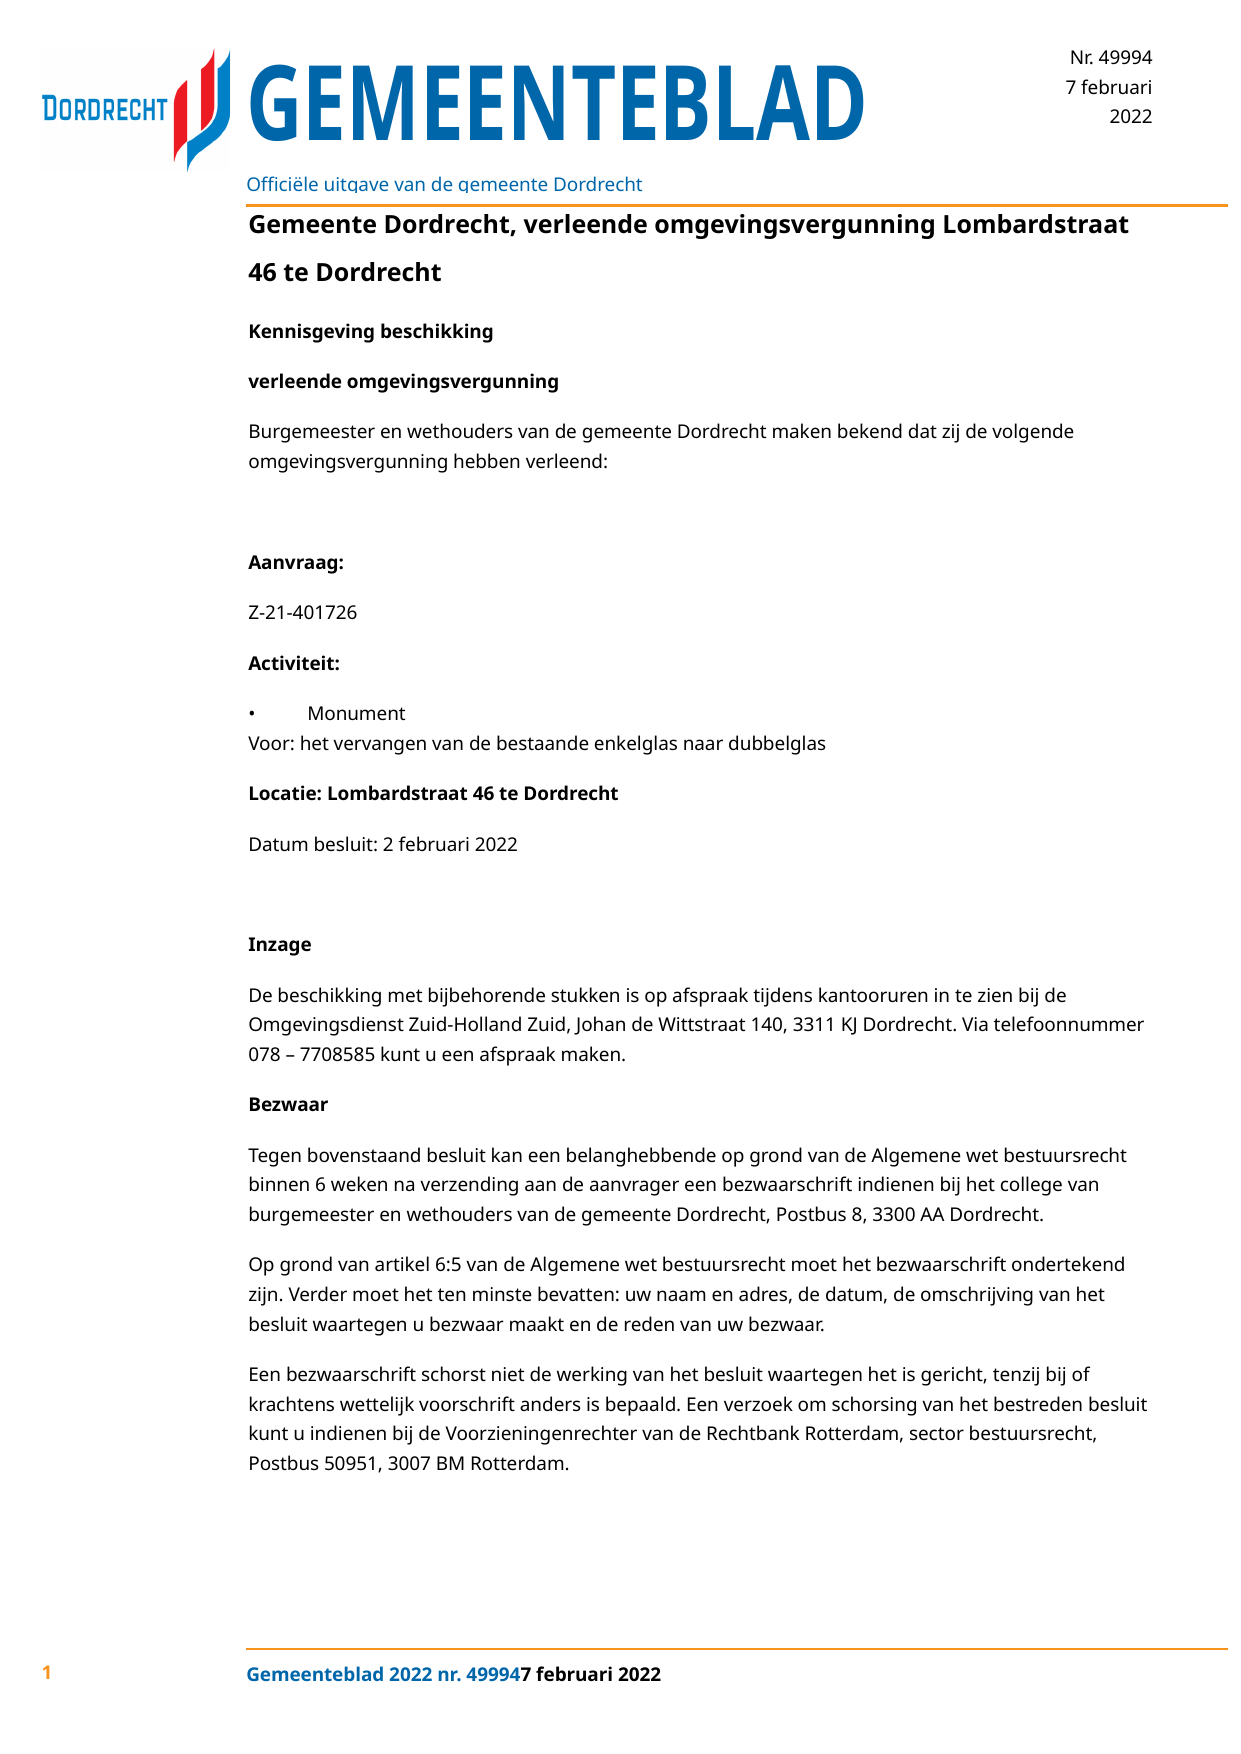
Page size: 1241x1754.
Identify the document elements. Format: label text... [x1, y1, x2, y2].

list Monument [248, 700, 1152, 726]
text Z-21-401726 [248, 599, 1152, 625]
text De beschikking met bijbehorende stukken is op afspraak tijdens kantooruren in te zien bij de Omgevingsdienst Zuid-Holland Zuid, Johan de Wittstraat 140, 3311 KJ Dordrecht. Via telefoonnummer 078 – 7708585 kunt u een afspraak maken. [248, 982, 1152, 1067]
text Locatie: Lombardstraat 46 te Dordrecht [248, 780, 1152, 806]
text Inzage [248, 932, 1152, 957]
picture [41, 47, 231, 172]
text Op grond van artikel 6:5 van de Algemene wet bestuursrecht moet het bezwaarschrift ondertekend zijn. Verder moet het ten minste bevatten: uw naam en adres, de datum, de omschrijving van het besluit waartegen u bezwaar maakt en de reden van uw bezwaar. [248, 1252, 1152, 1337]
text Tegen bovenstaand besluit kan een belanghebbende op grond van de Algemene wet bestuursrecht binnen 6 weken na verzending aan de aanvrager een bezwaarschrift indienen bij het college van burgemeester en wethouders van de gemeente Dordrecht, Postbus 8, 3300 AA Dordrecht. [248, 1142, 1152, 1227]
text Een bezwaarschrift schorst niet de werking van het besluit waartegen het is gericht, tenzij bij of krachtens wettelijk voorschrift anders is bepaald. Een verzoek om schorsing van het bestreden besluit kunt u indienen bij de Voorzieningenrechter van de Rechtbank Rotterdam, sector bestuursrecht, Postbus 50951, 3007 BM Rotterdam. [248, 1361, 1152, 1476]
text Bezwaar [248, 1092, 1152, 1117]
text Burgemeester en wethouders van de gemeente Dordrecht maken bekend dat zij de volgende omgevingsvergunning hebben verleend: [248, 419, 1152, 474]
text Voor: het vervangen van de bestaande enkelglas naar dubbelglas [248, 730, 1152, 756]
text Datum besluit: 2 februari 2022 [248, 831, 1152, 857]
text Activiteit: [248, 650, 1152, 676]
text Gemeente Dordrecht, verleende omgevingsvergunning Lombardstraat 46 te Dordrecht [248, 207, 1152, 288]
text Aanvraag: [248, 549, 1152, 575]
text verleende omgevingsvergunning [248, 368, 1152, 394]
text Kennisgeving beschikking [248, 318, 1152, 344]
